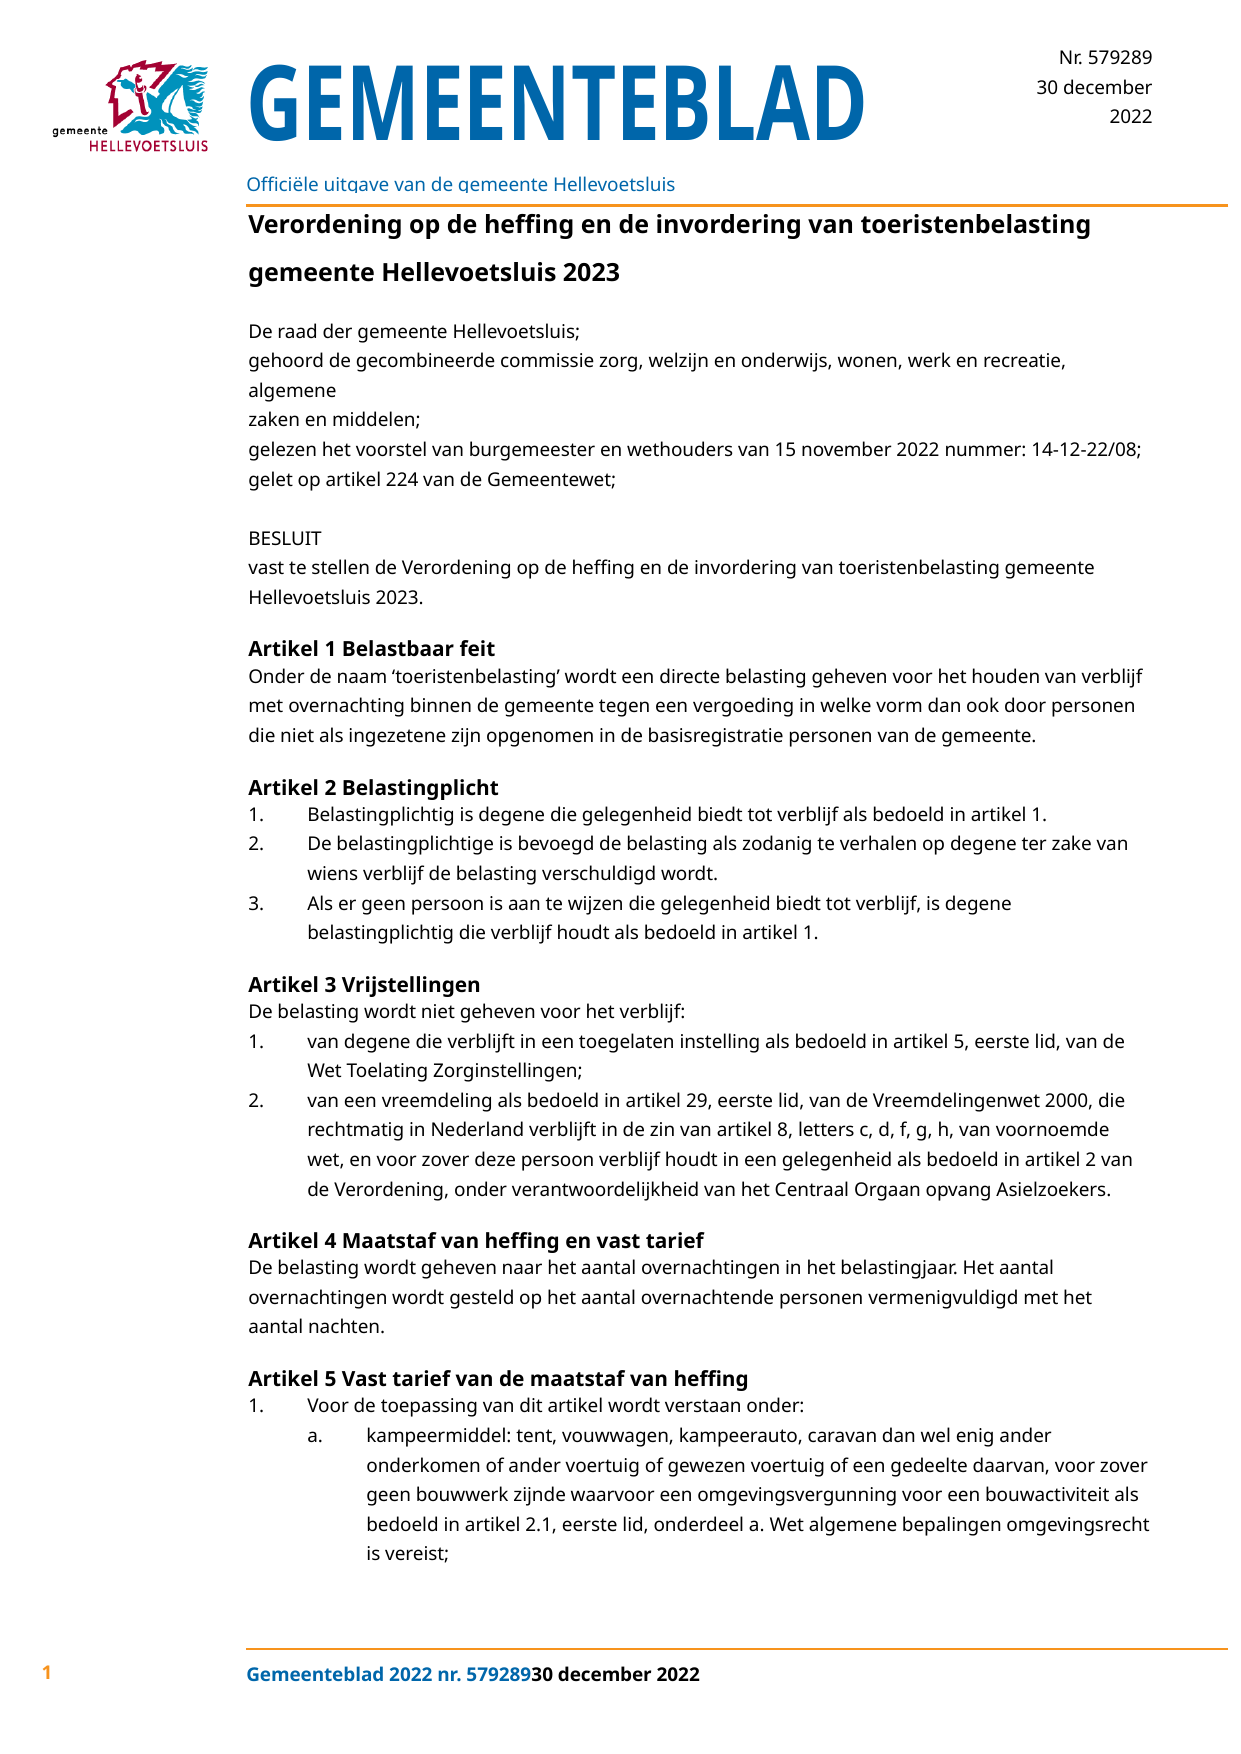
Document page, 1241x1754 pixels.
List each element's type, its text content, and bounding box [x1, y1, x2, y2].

list De belastingplichtige is bevoegd de belasting als zodanig te verhalen op degene ter zake van wiens verblijf de belasting verschuldigd wordt. [248, 831, 1152, 886]
text Artikel 5 Vast tarief van de maatstaf van heffing [248, 1364, 1152, 1393]
list Als er geen persoon is aan te wijzen die gelegenheid biedt tot verblijf, is degene belastingplichtig die verblijf houdt als bedoeld in artikel 1. [248, 890, 1152, 945]
text gelet op artikel 224 van de Gemeentewet; [248, 466, 1152, 492]
text zaken en middelen; [248, 407, 1152, 432]
text De belasting wordt niet geheven voor het verblijf: [248, 998, 1152, 1024]
text Onder de naam ‘toeristenbelasting’ wordt een directe belasting geheven voor het houden van verblijf met overnachting binnen de gemeente tegen een vergoeding in welke vorm dan ook door personen die niet als ingezetene zijn opgenomen in de basisregistratie personen van de gemeente. [248, 663, 1152, 748]
picture [41, 47, 231, 172]
text gelezen het voorstel van burgemeester en wethouders van 15 november 2022 nummer: 14-12-22/08; [248, 436, 1152, 462]
text BESLUIT [248, 525, 1152, 551]
text Artikel 2 Belastingplicht [248, 773, 1152, 801]
list Voor de toepassing van dit artikel wordt verstaan onder: [248, 1393, 1152, 1418]
text vast te stellen de Verordening op de heffing en de invordering van toeristenbelasting gemeente Hellevoetsluis 2023. [248, 554, 1152, 610]
text gehoord de gecombineerde commissie zorg, welzijn en onderwijs, wonen, werk en recreatie, algemene [248, 347, 1152, 403]
text Artikel 4 Maatstaf van heffing en vast tarief [248, 1226, 1152, 1254]
text Artikel 1 Belastbaar feit [248, 634, 1152, 663]
text De raad der gemeente Hellevoetsluis; [248, 318, 1152, 344]
text Verordening op de heffing en de invordering van toeristenbelasting gemeente Hellevoetsluis 2023 [248, 207, 1152, 288]
list van degene die verblijft in een toegelaten instelling als bedoeld in artikel 5, eerste lid, van de Wet Toelating Zorginstellingen; [248, 1028, 1152, 1083]
list kampeermiddel: tent, vouwwagen, kampeerauto, caravan dan wel enig ander onderkomen of ander voertuig of gewezen voertuig of een gedeelte daarvan, voor zover geen bouwwerk zijnde waarvoor een omgevingsvergunning voor een bouwactiviteit als bedoeld in artikel 2.1, eerste lid, onderdeel a. Wet algemene bepalingen omgevingsrecht is vereist; [307, 1422, 1152, 1566]
list Belastingplichtig is degene die gelegenheid biedt tot verblijf als bedoeld in artikel 1. [248, 801, 1152, 827]
list van een vreemdeling als bedoeld in artikel 29, eerste lid, van de Vreemdelingenwet 2000, die rechtmatig in Nederland verblijft in de zin van artikel 8, letters c, d, f, g, h, van voornoemde wet, en voor zover deze persoon verblijf houdt in een gelegenheid als bedoeld in artikel 2 van de Verordening, onder verantwoordelijkheid van het Centraal Orgaan opvang Asielzoekers. [248, 1087, 1152, 1201]
text De belasting wordt geheven naar het aantal overnachtingen in het belastingjaar. Het aantal overnachtingen wordt gesteld op het aantal overnachtende personen vermenigvuldigd met het aantal nachten. [248, 1254, 1152, 1339]
text Artikel 3 Vrijstellingen [248, 970, 1152, 998]
